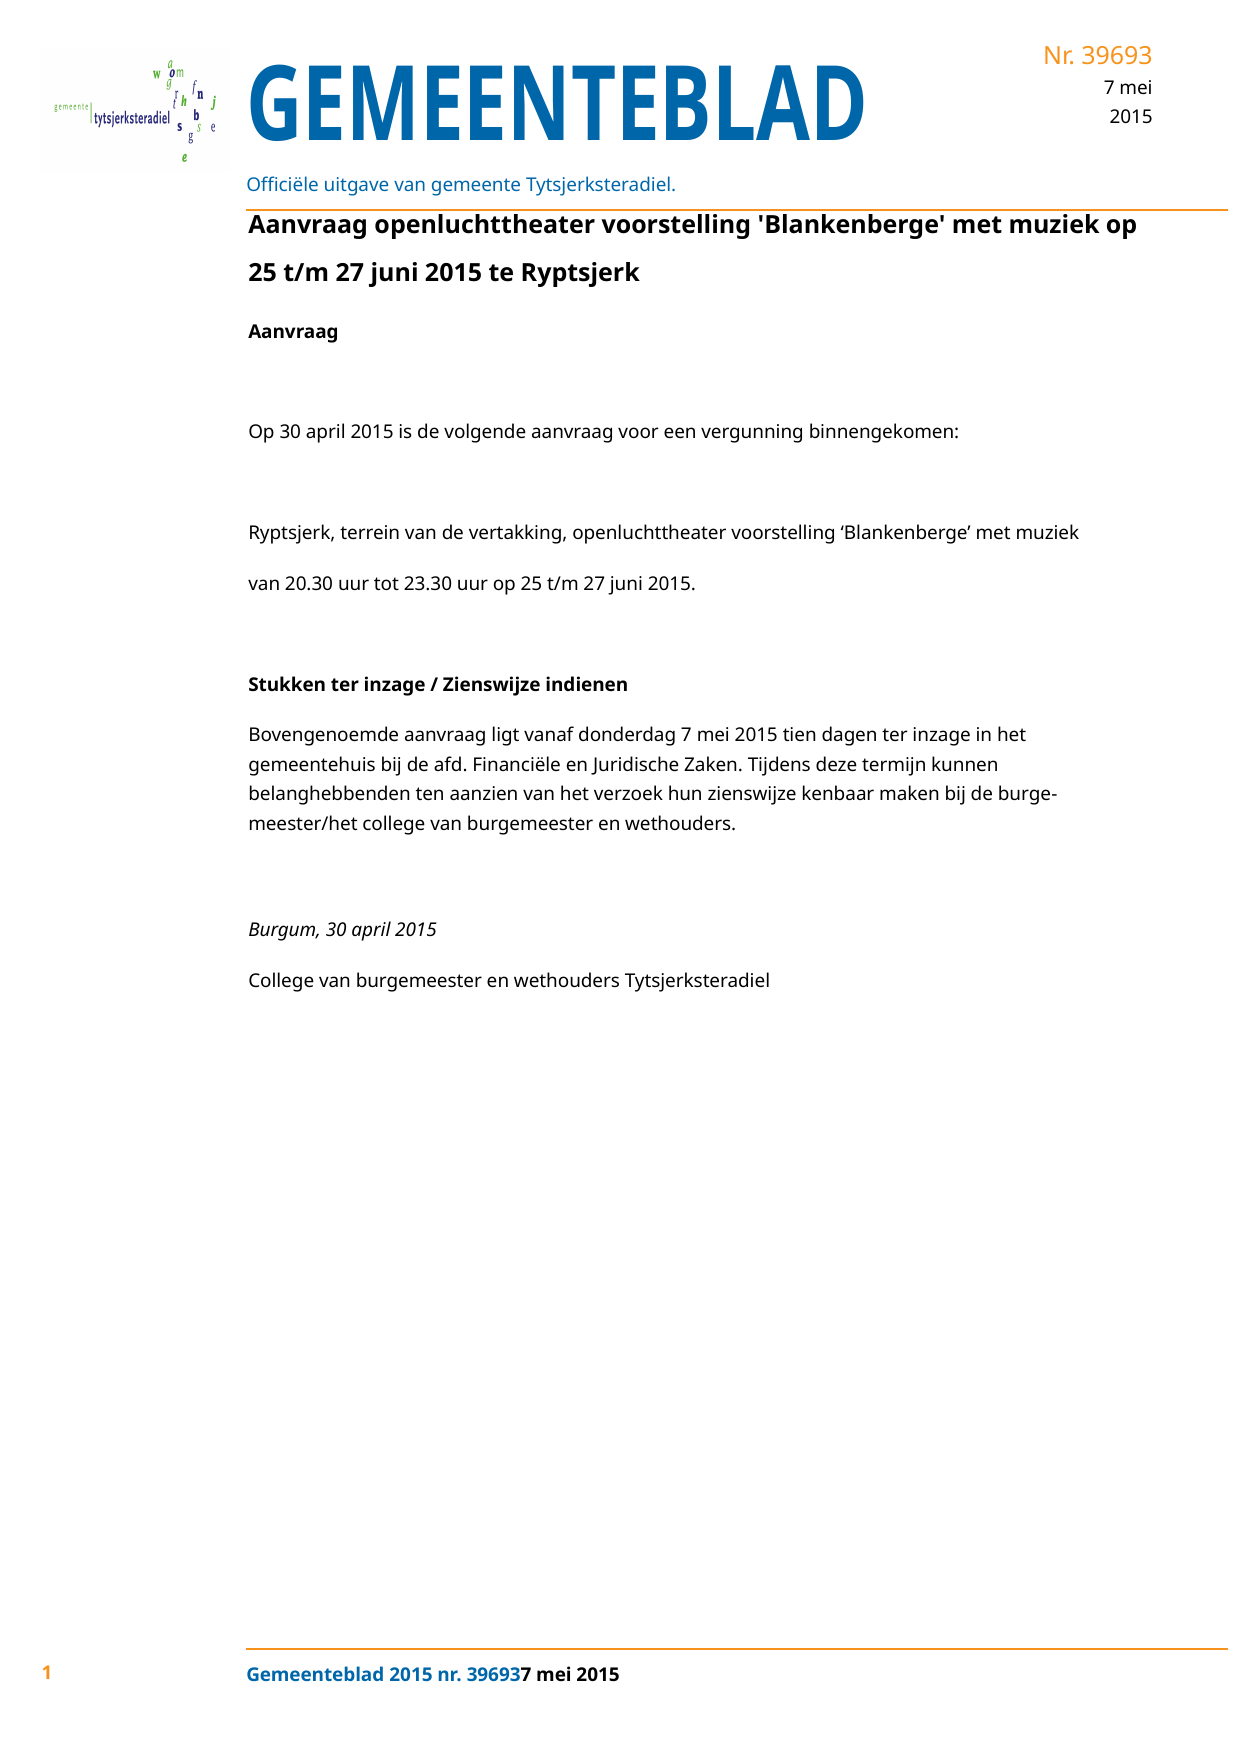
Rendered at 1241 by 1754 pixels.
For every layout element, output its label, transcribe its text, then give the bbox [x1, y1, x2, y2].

text Burgum, 30 april 2015 [248, 916, 1152, 941]
text Bovengenoemde aanvraag ligt vanaf donderdag 7 mei 2015 tien dagen ter inzage in het gemeentehuis bij de afd. Financiële en Juridische Zaken. Tijdens deze termijn kunnen belanghebbenden ten aanzien van het verzoek hun zienswijze kenbaar maken bij de burge­meester/het college van burgemeester en wethouders. [248, 721, 1152, 836]
text Aanvraag openluchttheater voorstelling 'Blankenberge' met muziek op 25 t/m 27 juni 2015 te Ryptsjerk [248, 211, 1152, 288]
text College van burgemeester en wethouders Tytsjerksteradiel [248, 967, 1152, 993]
text van 20.30 uur tot 23.30 uur op 25 t/m 27 juni 2015. [248, 570, 1152, 596]
picture [41, 47, 231, 172]
text Op 30 april 2015 is de volgende aanvraag voor een vergunning binnengekomen: [248, 419, 1152, 444]
text Ryptsjerk, terrein van de vertakking, openluchttheater voorstelling ‘Blankenberge’ met muziek [248, 519, 1152, 545]
text Stukken ter inzage / Zienswijze indienen [248, 671, 1152, 697]
text Aanvraag [248, 318, 1152, 344]
